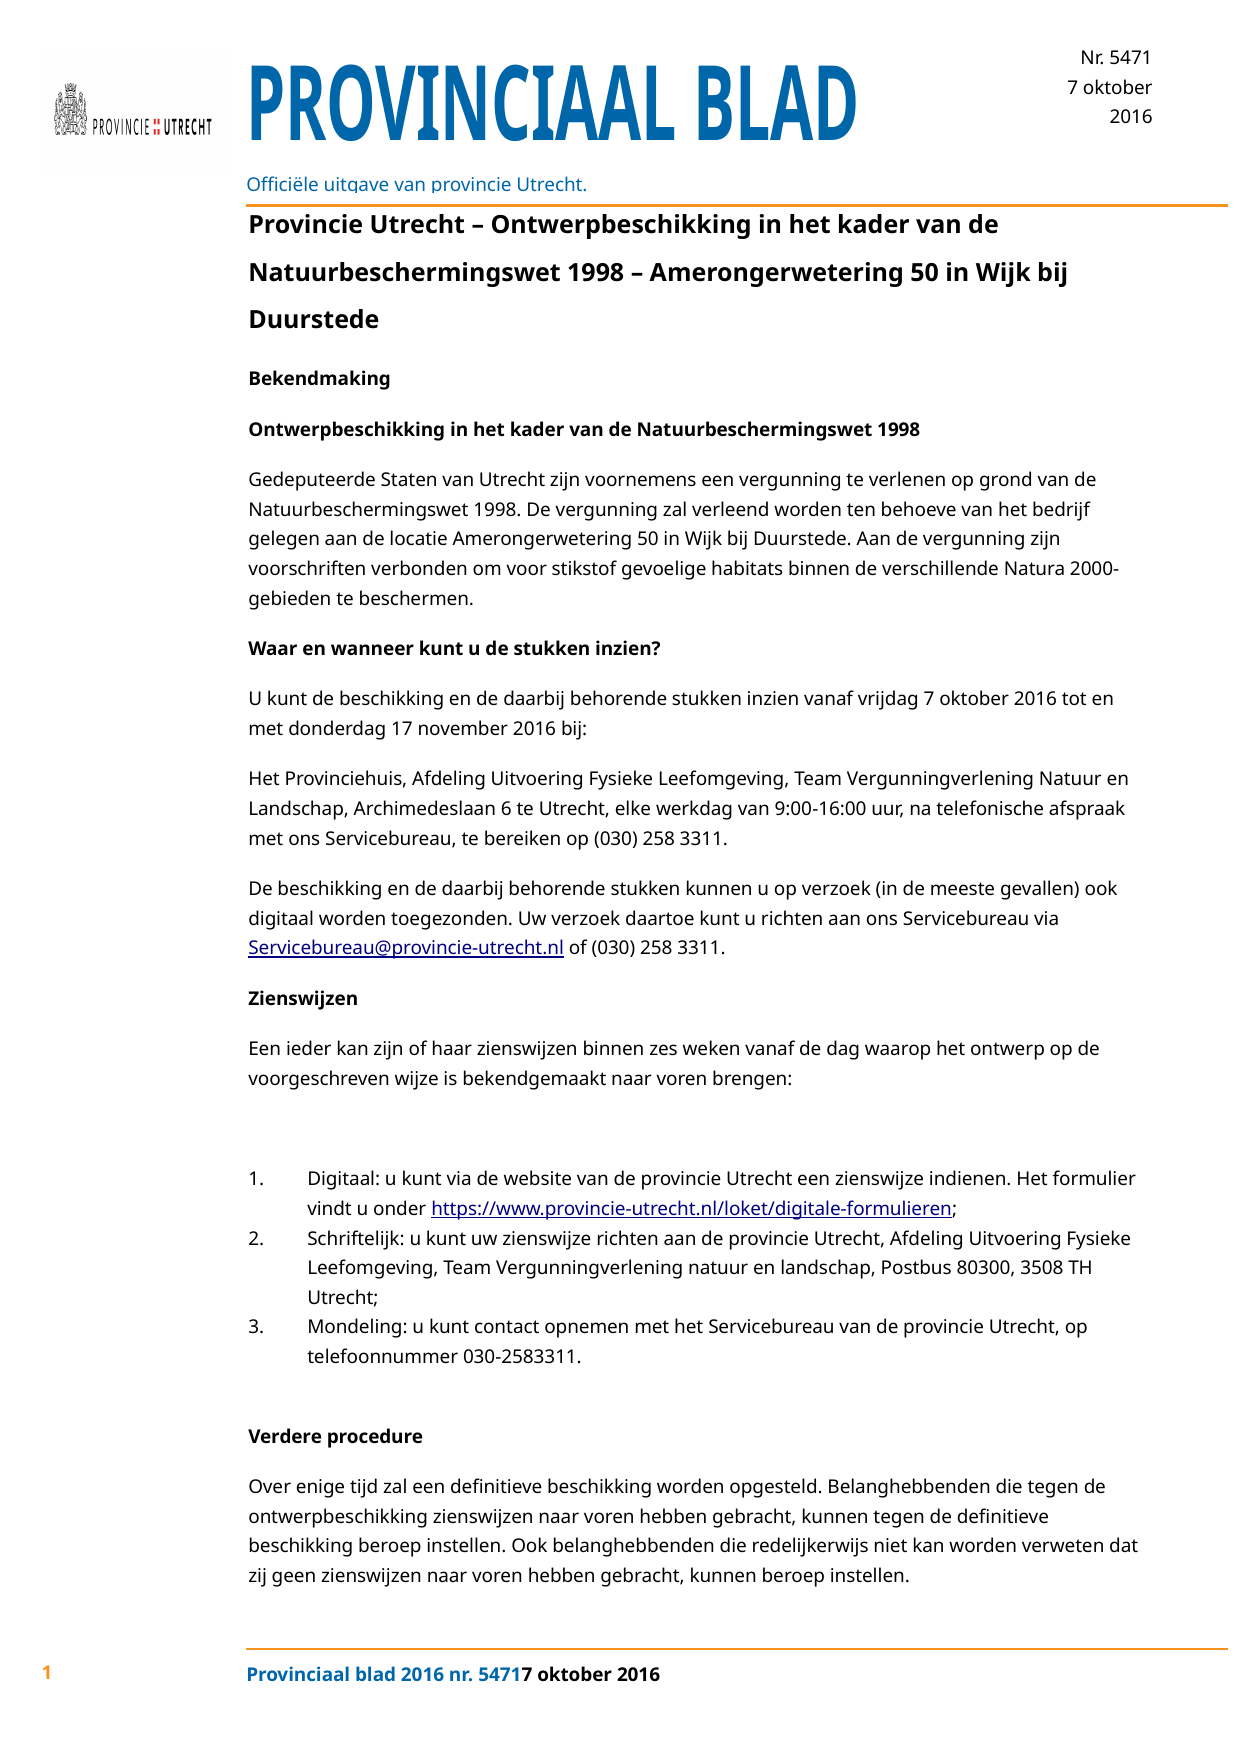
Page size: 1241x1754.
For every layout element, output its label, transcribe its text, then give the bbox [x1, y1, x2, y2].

text U kunt de beschikking en de daarbij behorende stukken inzien vanaf vrijdag 7 oktober 2016 tot en met donderdag 17 november 2016 bij: [248, 686, 1152, 741]
text Ontwerpbeschikking in het kader van de Natuurbeschermingswet 1998 [248, 416, 1152, 442]
text Gedeputeerde Staten van Utrecht zijn voornemens een vergunning te verlenen op grond van de Natuurbeschermingswet 1998. De vergunning zal verleend worden ten behoeve van het bedrijf gelegen aan de locatie Amerongerwetering 50 in Wijk bij Duurstede. Aan de vergunning zijn voorschriften verbonden om voor stikstof gevoelige habitats binnen de verschillende Natura 2000-gebieden te beschermen. [248, 466, 1152, 610]
list Digitaal: u kunt via de website van de provincie Utrecht een zienswijze indienen. Het formulier vindt u onder https://www.provincie-utrecht.nl/loket/digitale-formulieren; [248, 1166, 1152, 1221]
list Schriftelijk: u kunt uw zienswijze richten aan de provincie Utrecht, Afdeling Uitvoering Fysieke Leefomgeving, Team Vergunningverlening natuur en landschap, Postbus 80300, 3508 TH Utrecht; [248, 1225, 1152, 1309]
text De beschikking en de daarbij behorende stukken kunnen u op verzoek (in de meeste gevallen) ook digitaal worden toegezonden. Uw verzoek daartoe kunt u richten aan ons Servicebureau via Servicebureau@provincie-utrecht.nl of (030) 258 3311. [248, 875, 1152, 960]
text Zienswijzen [248, 985, 1152, 1010]
text Het Provinciehuis, Afdeling Uitvoering Fysieke Leefomgeving, Team Vergunningverlening Natuur en Landschap, Archimedeslaan 6 te Utrecht, elke werkdag van 9:00‑16:00 uur, na telefonische afspraak met ons Servicebureau, te bereiken op (030) 258 3311. [248, 766, 1152, 850]
text Over enige tijd zal een definitieve beschikking worden opgesteld. Belanghebbenden die tegen de ontwerpbeschikking zienswijzen naar voren hebben gebracht, kunnen tegen de definitieve beschikking beroep instellen. Ook belanghebbenden die redelijkerwijs niet kan worden verweten dat zij geen zienswijzen naar voren hebben gebracht, kunnen beroep instellen. [248, 1473, 1152, 1588]
list Mondeling: u kunt contact opnemen met het Servicebureau van de provincie Utrecht, op telefoonnummer 030-2583311. [248, 1313, 1152, 1369]
text Een ieder kan zijn of haar zienswijzen binnen zes weken vanaf de dag waarop het ontwerp op de voorgeschreven wijze is bekendgemaakt naar voren brengen: [248, 1035, 1152, 1090]
text Verdere procedure [248, 1423, 1152, 1449]
text Provincie Utrecht – Ontwerpbeschikking in het kader van de Natuurbeschermingswet 1998 – Amerongerwetering 50 in Wijk bij Duurstede [248, 207, 1152, 336]
text Bekendmaking [248, 366, 1152, 391]
text Waar en wanneer kunt u de stukken inzien? [248, 635, 1152, 661]
picture [41, 47, 231, 172]
